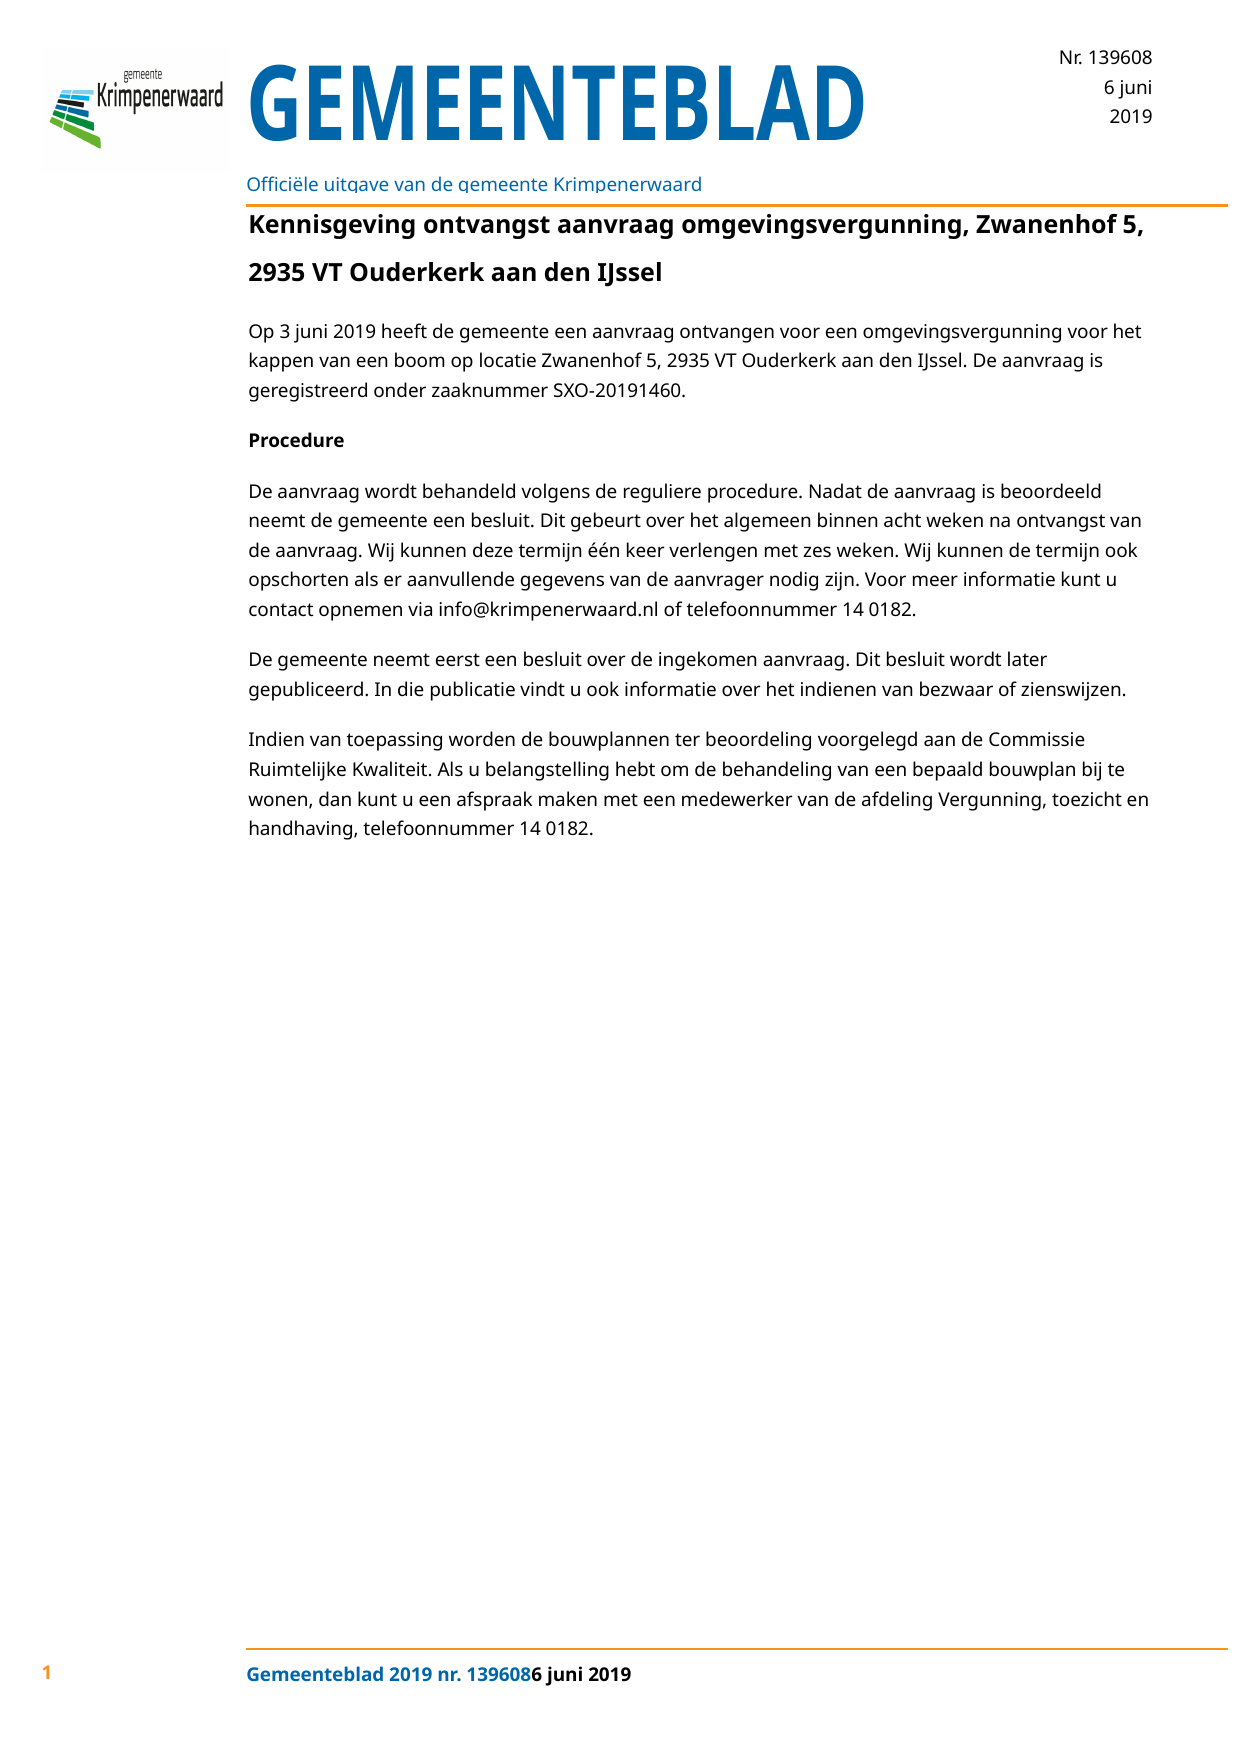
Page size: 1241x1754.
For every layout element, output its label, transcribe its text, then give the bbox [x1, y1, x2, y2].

text Op 3 juni 2019 heeft de gemeente een aanvraag ontvangen voor een omgevingsvergunning voor het kappen van een boom op locatie Zwanenhof 5, 2935 VT Ouderkerk aan den IJssel. De aanvraag is geregistreerd onder zaaknummer SXO-20191460. [248, 318, 1152, 403]
text Kennisgeving ontvangst aanvraag omgevingsvergunning, Zwanenhof 5, 2935 VT Ouderkerk aan den IJssel [248, 207, 1152, 288]
text De aanvraag wordt behandeld volgens de reguliere procedure. Nadat de aanvraag is beoordeeld neemt de gemeente een besluit. Dit gebeurt over het algemeen binnen acht weken na ontvangst van de aanvraag. Wij kunnen deze termijn één keer verlengen met zes weken. Wij kunnen de termijn ook opschorten als er aanvullende gegevens van de aanvrager nodig zijn. Voor meer informatie kunt u contact opnemen via info@krimpenerwaard.nl of telefoonnummer 14 0182. [248, 478, 1152, 622]
text De gemeente neemt eerst een besluit over de ingekomen aanvraag. Dit besluit wordt later gepubliceerd. In die publicatie vindt u ook informatie over het indienen van bezwaar of zienswijzen. [248, 647, 1152, 702]
picture [41, 47, 231, 172]
text Procedure [248, 427, 1152, 453]
text Indien van toepassing worden de bouwplannen ter beoordeling voorgelegd aan de Commissie Ruimtelijke Kwaliteit. Als u belangstelling hebt om de behandeling van een bepaald bouwplan bij te wonen, dan kunt u een afspraak maken met een medewerker van de afdeling Vergunning, toezicht en handhaving, telefoonnummer 14 0182. [248, 727, 1152, 841]
